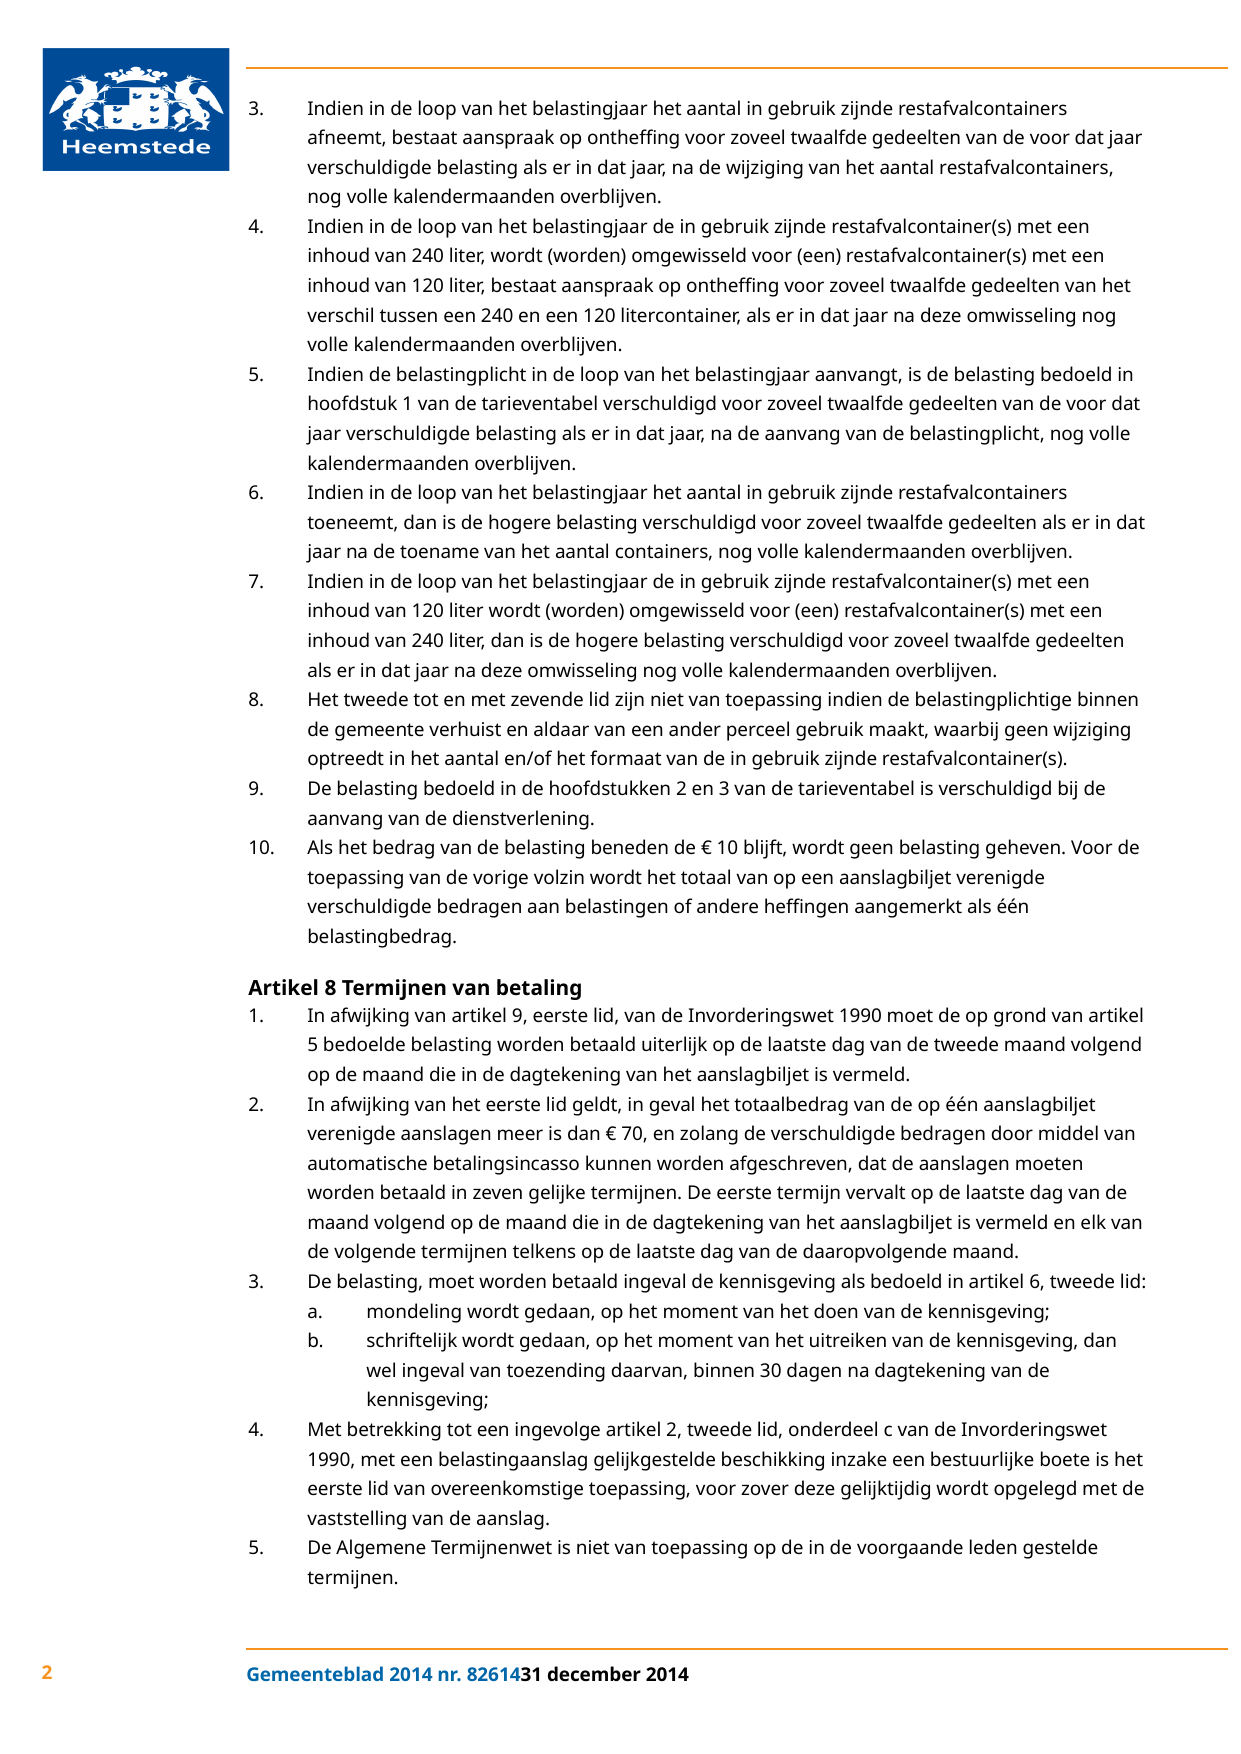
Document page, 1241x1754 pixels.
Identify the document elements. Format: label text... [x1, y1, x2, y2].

list Indien in de loop van het belastingjaar het aantal in gebruik zijnde restafvalcontainers afneemt, bestaat aanspraak op ontheffing voor zoveel twaalfde gedeelten van de voor dat jaar verschuldigde belasting als er in dat jaar, na de wijziging van het aantal restafvalcontainers, nog volle kalendermaanden overblijven. [248, 95, 1152, 209]
list In afwijking van het eerste lid geldt, in geval het totaalbedrag van de op één aanslagbiljet verenigde aanslagen meer is dan € 70, en zolang de verschuldigde bedragen door middel van automatische betalingsincasso kunnen worden afgeschreven, dat de aanslagen moeten worden betaald in zeven gelijke termijnen. De eerste termijn vervalt op de laatste dag van de maand volgend op de maand die in de dagtekening van het aanslagbiljet is vermeld en elk van de volgende termijnen telkens op de laatste dag van de daaropvolgende maand. [248, 1091, 1152, 1264]
list Met betrekking tot een ingevolge artikel 2, tweede lid, onderdeel c van de Invorderingswet 1990, met een belastingaanslag gelijkgestelde beschikking inzake een bestuurlijke boete is het eerste lid van overeenkomstige toepassing, voor zover deze gelijktijdig wordt opgelegd met de vaststelling van de aanslag. [248, 1416, 1152, 1531]
list De belasting, moet worden betaald ingeval de kennisgeving als bedoeld in artikel 6, tweede lid: [248, 1268, 1152, 1294]
list Indien in de loop van het belastingjaar het aantal in gebruik zijnde restafvalcontainers toeneemt, dan is de hogere belasting verschuldigd voor zoveel twaalfde gedeelten als er in dat jaar na de toename van het aantal containers, nog volle kalendermaanden overblijven. [248, 479, 1152, 564]
picture [41, 47, 231, 172]
list De belasting bedoeld in de hoofdstukken 2 en 3 van de tarieventabel is verschuldigd bij de aanvang van de dienstverlening. [248, 775, 1152, 831]
list schriftelijk wordt gedaan, op het moment van het uitreiken van de kennisgeving, dan wel ingeval van toezending daarvan, binnen 30 dagen na dagtekening van de kennisgeving; [307, 1327, 1152, 1412]
list Indien in de loop van het belastingjaar de in gebruik zijnde restafvalcontainer(s) met een inhoud van 120 liter wordt (worden) omgewisseld voor (een) restafvalcontainer(s) met een inhoud van 240 liter, dan is de hogere belasting verschuldigd voor zoveel twaalfde gedeelten als er in dat jaar na deze omwisseling nog volle kalendermaanden overblijven. [248, 568, 1152, 683]
list Indien in de loop van het belastingjaar de in gebruik zijnde restafvalcontainer(s) met een inhoud van 240 liter, wordt (worden) omgewisseld voor (een) restafvalcontainer(s) met een inhoud van 120 liter, bestaat aanspraak op ontheffing voor zoveel twaalfde gedeelten van het verschil tussen een 240 en een 120 litercontainer, als er in dat jaar na deze omwisseling nog volle kalendermaanden overblijven. [248, 213, 1152, 357]
list De Algemene Termijnenwet is niet van toepassing op de in de voorgaande leden gestelde termijnen. [248, 1534, 1152, 1590]
list mondeling wordt gedaan, op het moment van het doen van de kennisgeving; [307, 1298, 1152, 1323]
list Indien de belastingplicht in de loop van het belastingjaar aanvangt, is de belasting bedoeld in hoofdstuk 1 van de tarieventabel verschuldigd voor zoveel twaalfde gedeelten van de voor dat jaar verschuldigde belasting als er in dat jaar, na de aanvang van de belastingplicht, nog volle kalendermaanden overblijven. [248, 361, 1152, 476]
list Het tweede tot en met zevende lid zijn niet van toepassing indien de belastingplichtige binnen de gemeente verhuist en aldaar van een ander perceel gebruik maakt, waarbij geen wijziging optreedt in het aantal en/of het formaat van de in gebruik zijnde restafvalcontainer(s). [248, 686, 1152, 771]
text Artikel 8 Termijnen van betaling [248, 973, 1152, 1002]
list Als het bedrag van de belasting beneden de € 10 blijft, wordt geen belasting geheven. Voor de toepassing van de vorige volzin wordt het totaal van op een aanslagbiljet verenigde verschuldigde bedragen aan belastingen of andere heffingen aangemerkt als één belastingbedrag. [248, 834, 1152, 949]
list In afwijking van artikel 9, eerste lid, van de Invorderingswet 1990 moet de op grond van artikel 5 bedoelde belasting worden betaald uiterlijk op de laatste dag van de tweede maand volgend op de maand die in de dagtekening van het aanslagbiljet is vermeld. [248, 1002, 1152, 1087]
